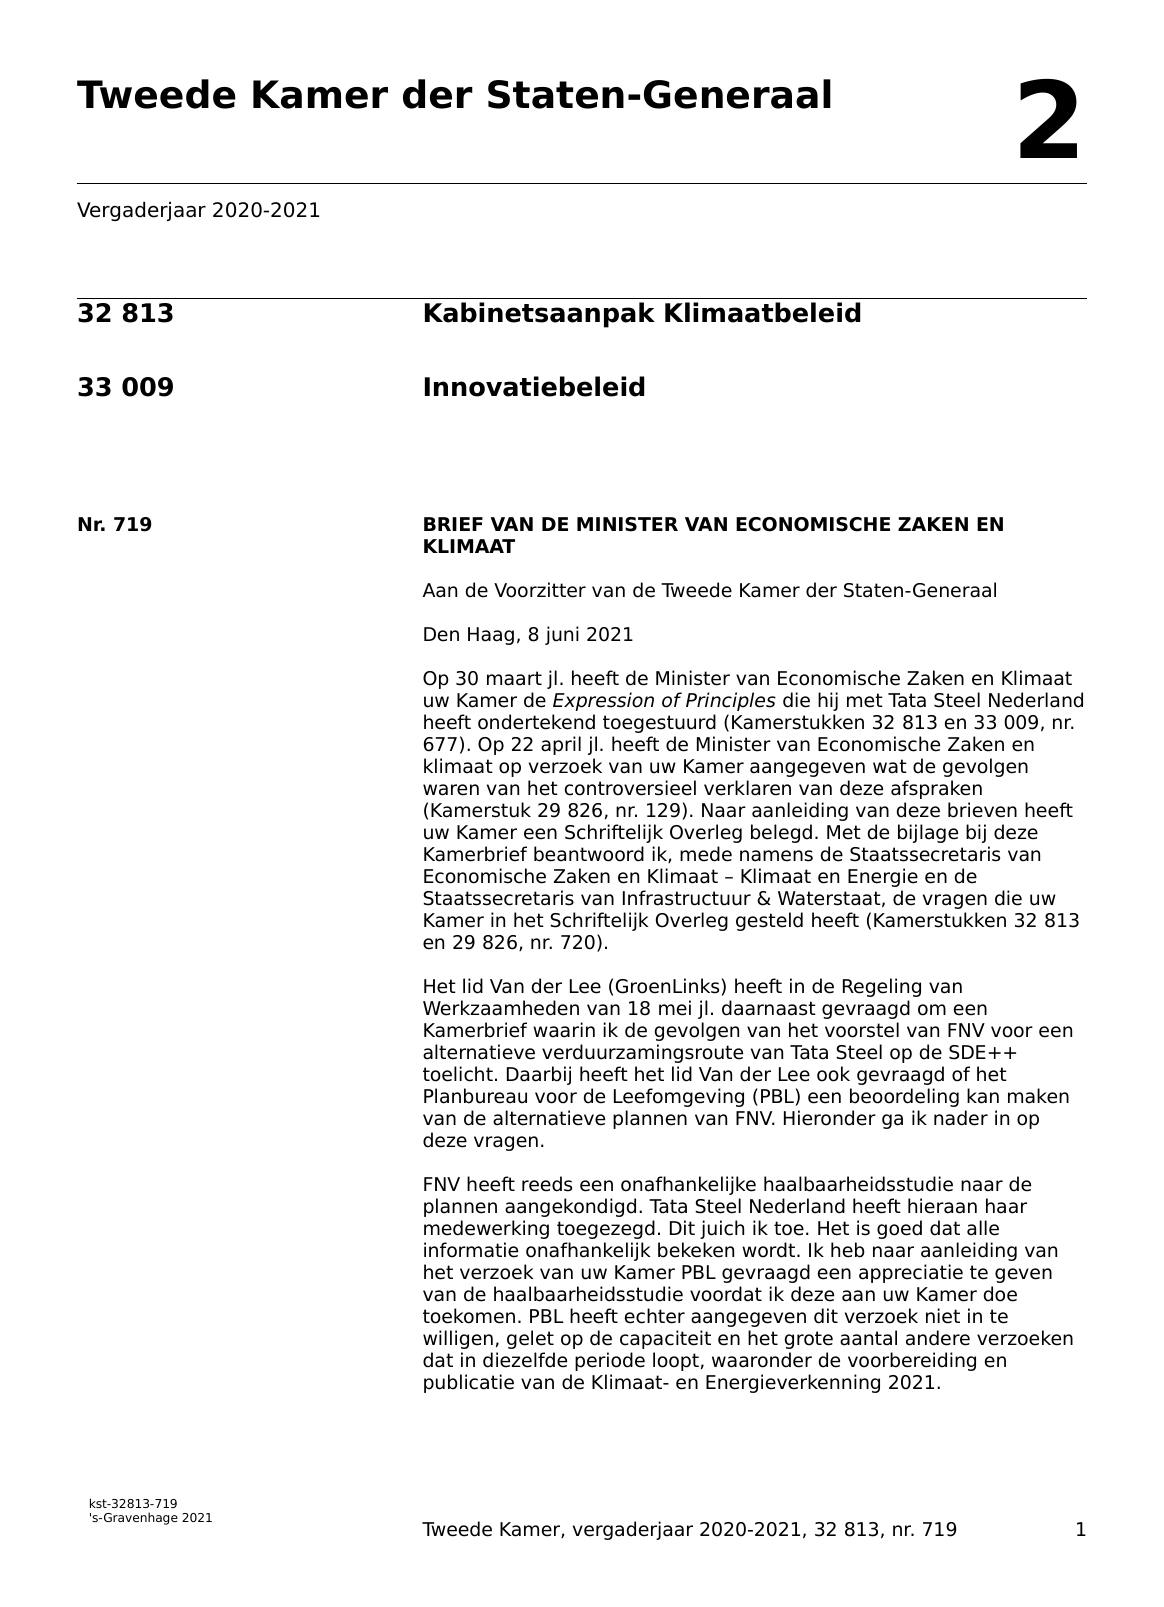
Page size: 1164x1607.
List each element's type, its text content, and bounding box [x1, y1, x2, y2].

text Aan de Voorzitter van de Tweede Kamer der Staten-Generaal [422, 580, 1087, 602]
table_header Tweede Kamer der Staten-Generaal [77, 59, 886, 183]
text Op 30 maart jl. heeft de Minister van Economische Zaken en Klimaat uw Kamer de Expression of Principles die hij met Tata Steel Nederland heeft ondertekend toegestuurd (Kamerstukken 32 813 en 33 009, nr. 677). Op 22 april jl. heeft de Minister van Economische Zaken en klimaat op verzoek van uw Kamer aangegeven wat de gevolgen waren van het controversieel verklaren van deze afspraken (Kamerstuk 29 826, nr. 129). Naar aanleiding van deze brieven heeft uw Kamer een Schriftelijk Overleg belegd. Met de bijlage bij deze Kamerbrief beantwoord ik, mede namens de Staatssecretaris van Economische Zaken en Klimaat – Klimaat en Energie en de Staatssecretaris van Infrastructuur & Waterstaat, de vragen die uw Kamer in het Schriftelijk Overleg gesteld heeft (Kamerstukken 32 813 en 29 826, nr. 720). [422, 668, 1087, 954]
text Het lid Van der Lee (GroenLinks) heeft in de Regeling van Werkzaamheden van 18 mei jl. daarnaast gevraagd om een Kamerbrief waarin ik de gevolgen van het voorstel van FNV voor een alternatieve verduurzamingsroute van Tata Steel op de SDE++ toelicht. Daarbij heeft het lid Van der Lee ook gevraagd of het Planbureau voor de Leefomgeving (PBL) een beoordeling kan maken van de alternatieve plannen van FNV. Hieronder ga ik nader in op deze vragen. [422, 976, 1087, 1152]
subtitle 32 813 Kabinetsaanpak Klimaatbeleid [77, 299, 1087, 329]
text FNV heeft reeds een onafhankelijke haalbaarheidsstudie naar de plannen aangekondigd. Tata Steel Nederland heeft hieraan haar medewerking toegezegd. Dit juich ik toe. Het is goed dat alle informatie onafhankelijk bekeken wordt. Ik heb naar aanleiding van het verzoek van uw Kamer PBL gevraagd een appreciatie te geven van de haalbaarheidsstudie voordat ik deze aan uw Kamer doe toekomen. PBL heeft echter aangegeven dit verzoek niet in te willigen, gelet op de capaciteit en het grote aantal andere verzoeken dat in diezelfde periode loopt, waaronder de voorbereiding en publicatie van de Klimaat- en Energieverkenning 2021. [422, 1174, 1087, 1394]
text kst-32813-719 [88, 1497, 323, 1511]
table_header 2 [886, 59, 1087, 183]
table_cell Vergaderjaar 2020-2021 [77, 184, 1087, 298]
text Den Haag, 8 juni 2021 [422, 624, 1087, 646]
subtitle 33 009 Innovatiebeleid [77, 373, 1087, 403]
subtitle Nr. 719 BRIEF VAN DE MINISTER VAN ECONOMISCHE ZAKEN EN KLIMAAT [77, 514, 1087, 558]
text 's-Gravenhage 2021 [88, 1511, 323, 1525]
